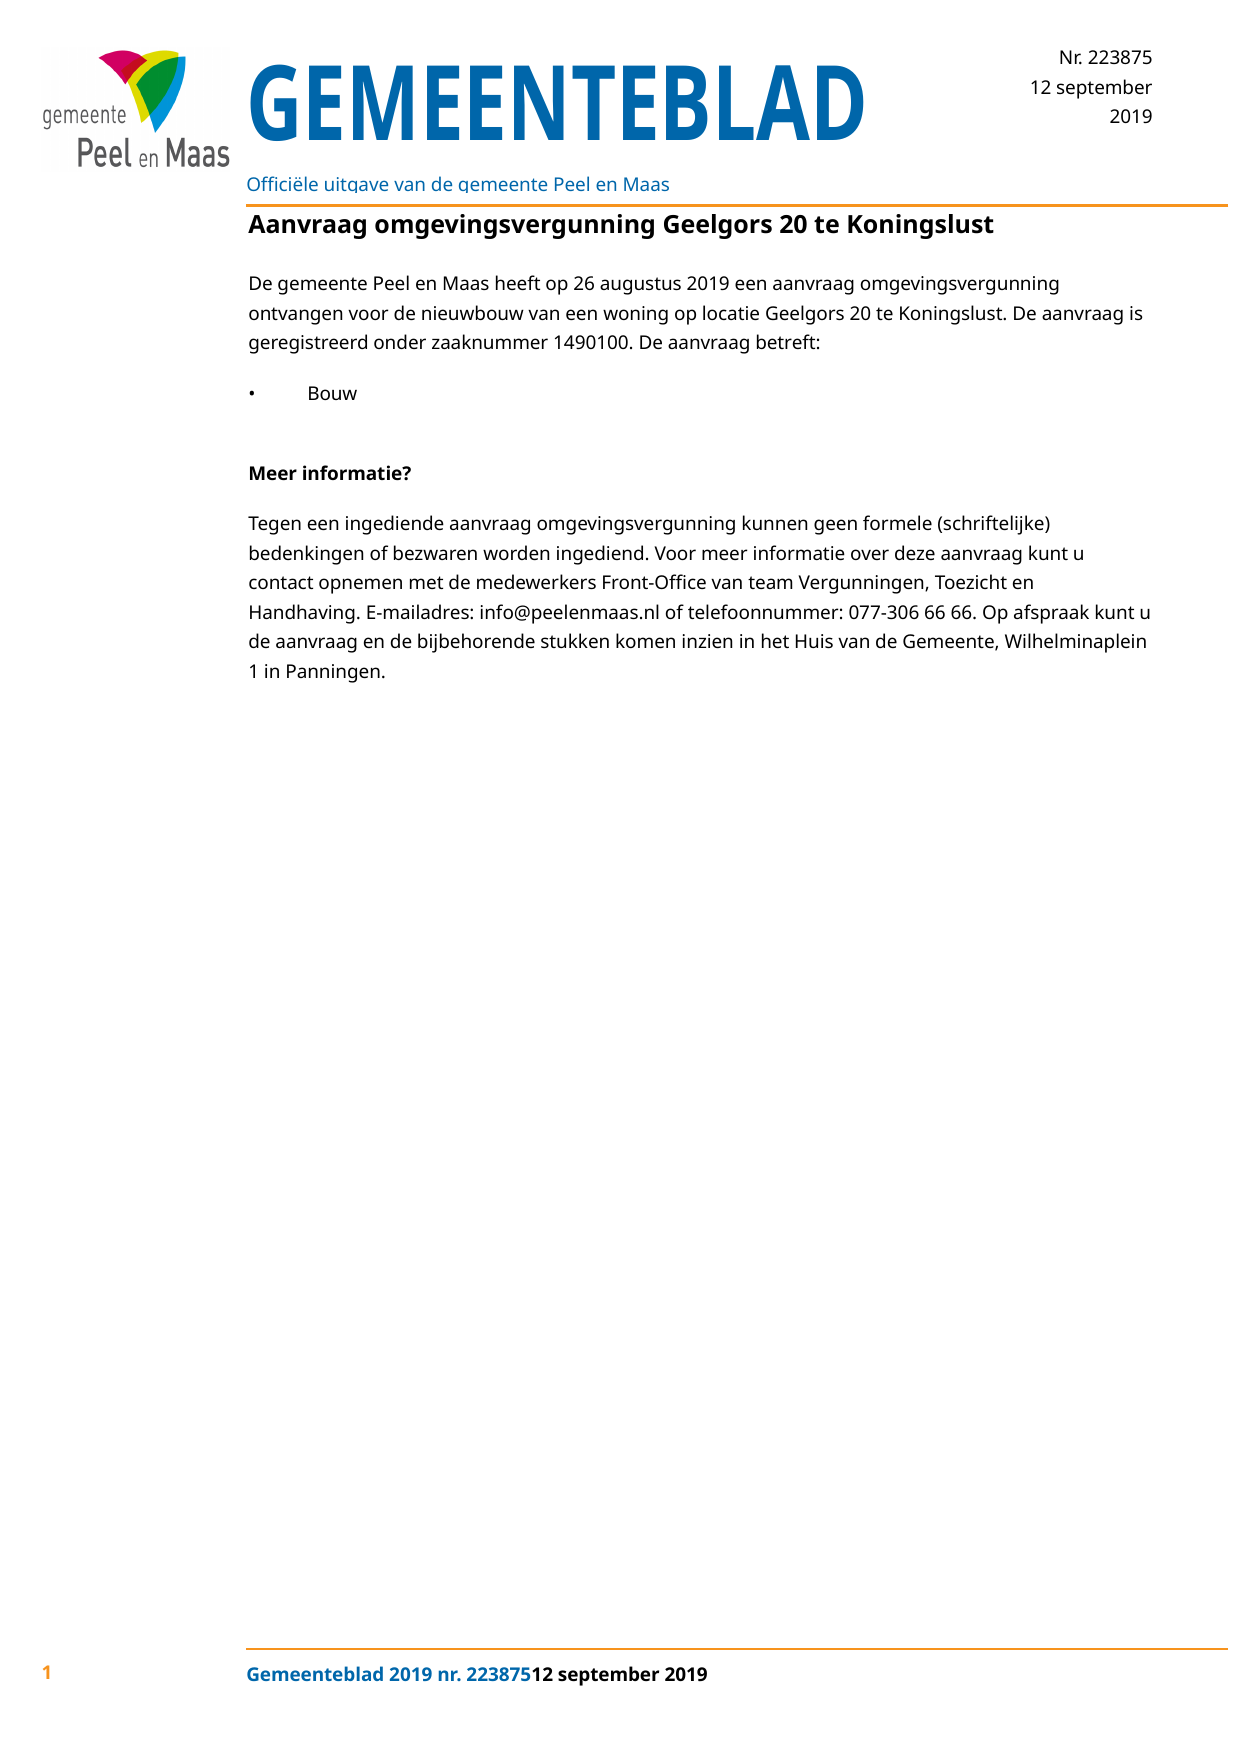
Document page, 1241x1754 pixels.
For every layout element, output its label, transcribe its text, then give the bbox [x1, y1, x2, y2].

text De gemeente Peel en Maas heeft op 26 augustus 2019 een aanvraag omgevingsvergunning ontvangen voor de nieuwbouw van een woning op locatie Geelgors 20 te Koningslust. De aanvraag is geregistreerd onder zaaknummer 1490100. De aanvraag betreft: [248, 270, 1152, 355]
picture [41, 47, 231, 172]
list Bouw [248, 380, 1152, 406]
text Tegen een ingediende aanvraag omgevingsvergunning kunnen geen formele (schriftelijke) bedenkingen of bezwaren worden ingediend. Voor meer informatie over deze aanvraag kunt u contact opnemen met de medewerkers Front-Office van team Vergunningen, Toezicht en Handhaving. E-mailadres: info@peelenmaas.nl of telefoonnummer: 077-306 66 66. Op afspraak kunt u de aanvraag en de bijbehorende stukken komen inzien in het Huis van de Gemeente, Wilhelminaplein 1 in Panningen. [248, 510, 1152, 684]
text Meer informatie? [248, 460, 1152, 486]
text Aanvraag omgevingsvergunning Geelgors 20 te Koningslust [248, 207, 1152, 241]
